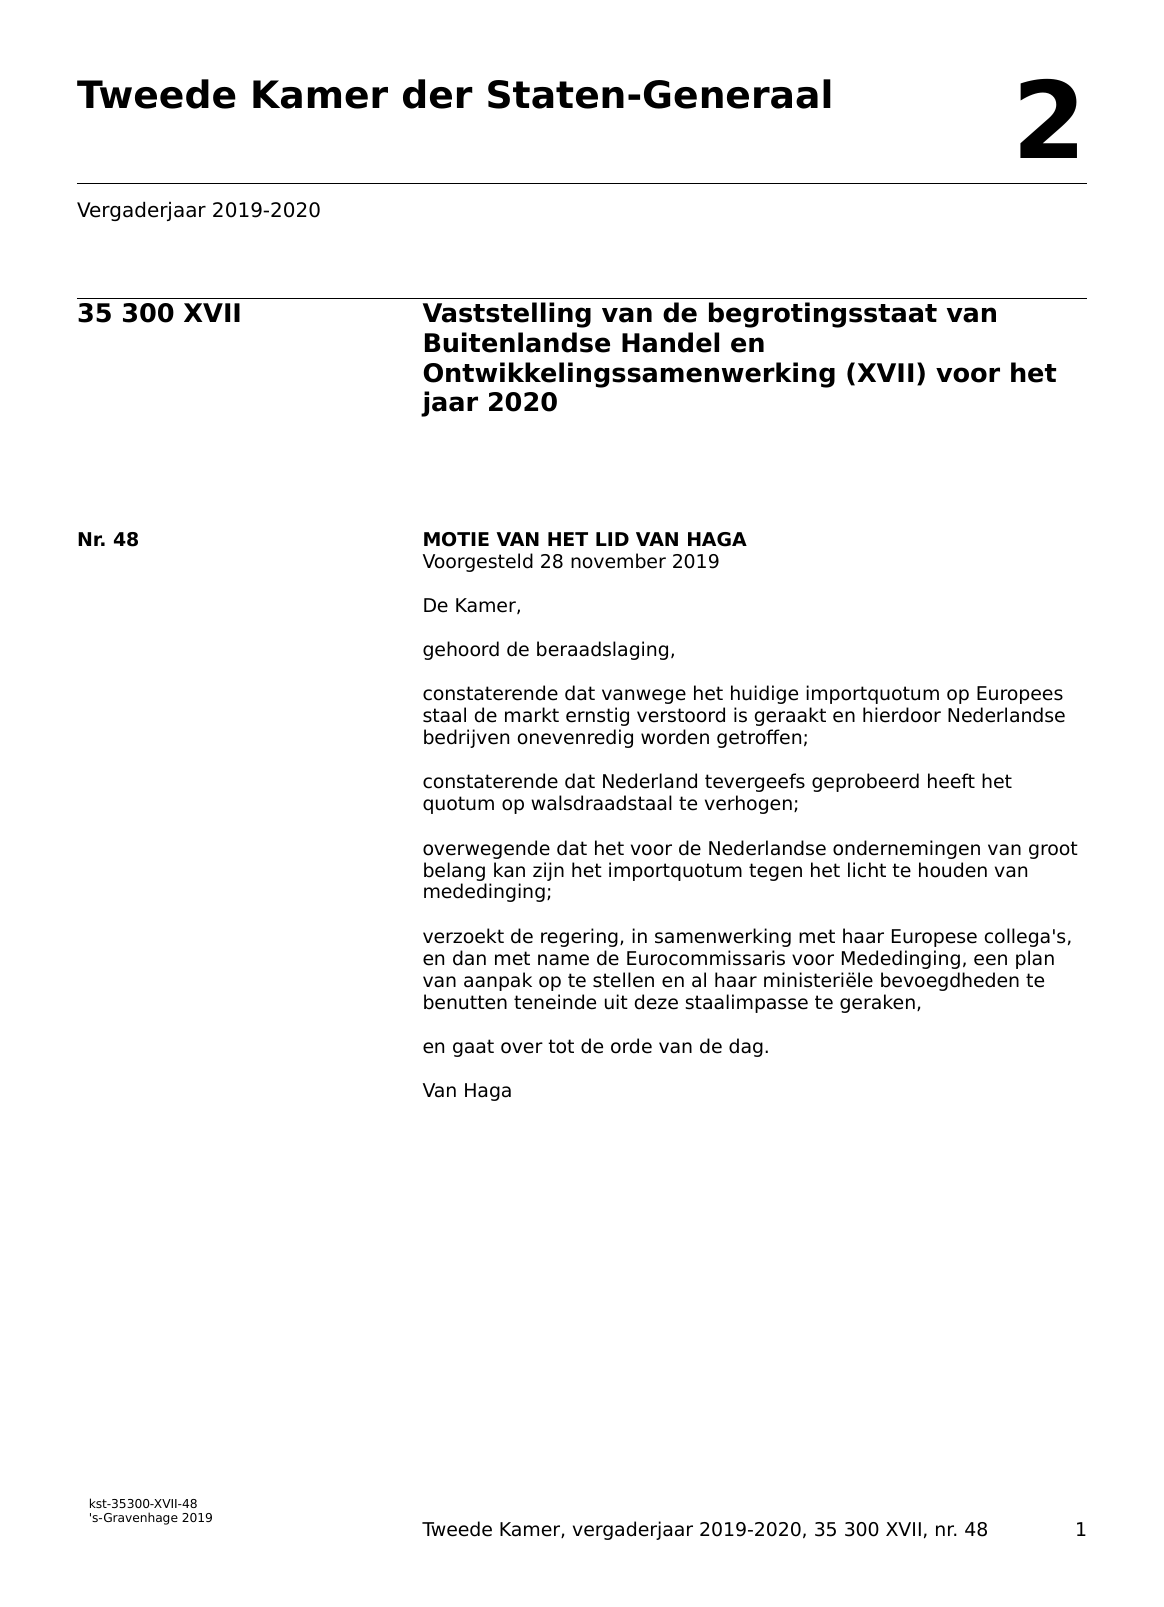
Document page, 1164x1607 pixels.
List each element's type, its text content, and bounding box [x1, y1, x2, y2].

subtitle 35 300 XVII Vaststelling van de begrotingsstaat van Buitenlandse Handel en Ontwikkelingssamenwerking (XVII) voor het jaar 2020 [77, 299, 1087, 418]
table_cell Vergaderjaar 2019-2020 [77, 184, 1087, 298]
text en gaat over tot de orde van de dag. [422, 1036, 1087, 1058]
subtitle Nr. 48 MOTIE VAN HET LID VAN HAGA [77, 529, 1087, 551]
text verzoekt de regering, in samenwerking met haar Europese collega's, en dan met name de Eurocommissaris voor Mededinging, een plan van aanpak op te stellen en al haar ministeriële bevoegdheden te benutten teneinde uit deze staalimpasse te geraken, [422, 926, 1087, 1013]
text Voorgesteld 28 november 2019 [422, 551, 1087, 573]
text constaterende dat Nederland tevergeefs geprobeerd heeft het quotum op walsdraadstaal te verhogen; [422, 771, 1087, 815]
text 's-Gravenhage 2019 [88, 1511, 323, 1525]
table_header 2 [886, 59, 1087, 183]
table_header Tweede Kamer der Staten-Generaal [77, 59, 886, 183]
text Van Haga [422, 1080, 1087, 1102]
text overwegende dat het voor de Nederlandse ondernemingen van groot belang kan zijn het importquotum tegen het licht te houden van mededinging; [422, 837, 1087, 903]
text kst-35300-XVII-48 [88, 1497, 323, 1511]
text gehoord de beraadslaging, [422, 639, 1087, 661]
text constaterende dat vanwege het huidige importquotum op Europees staal de markt ernstig verstoord is geraakt en hierdoor Nederlandse bedrijven onevenredig worden getroffen; [422, 683, 1087, 749]
text De Kamer, [422, 595, 1087, 617]
